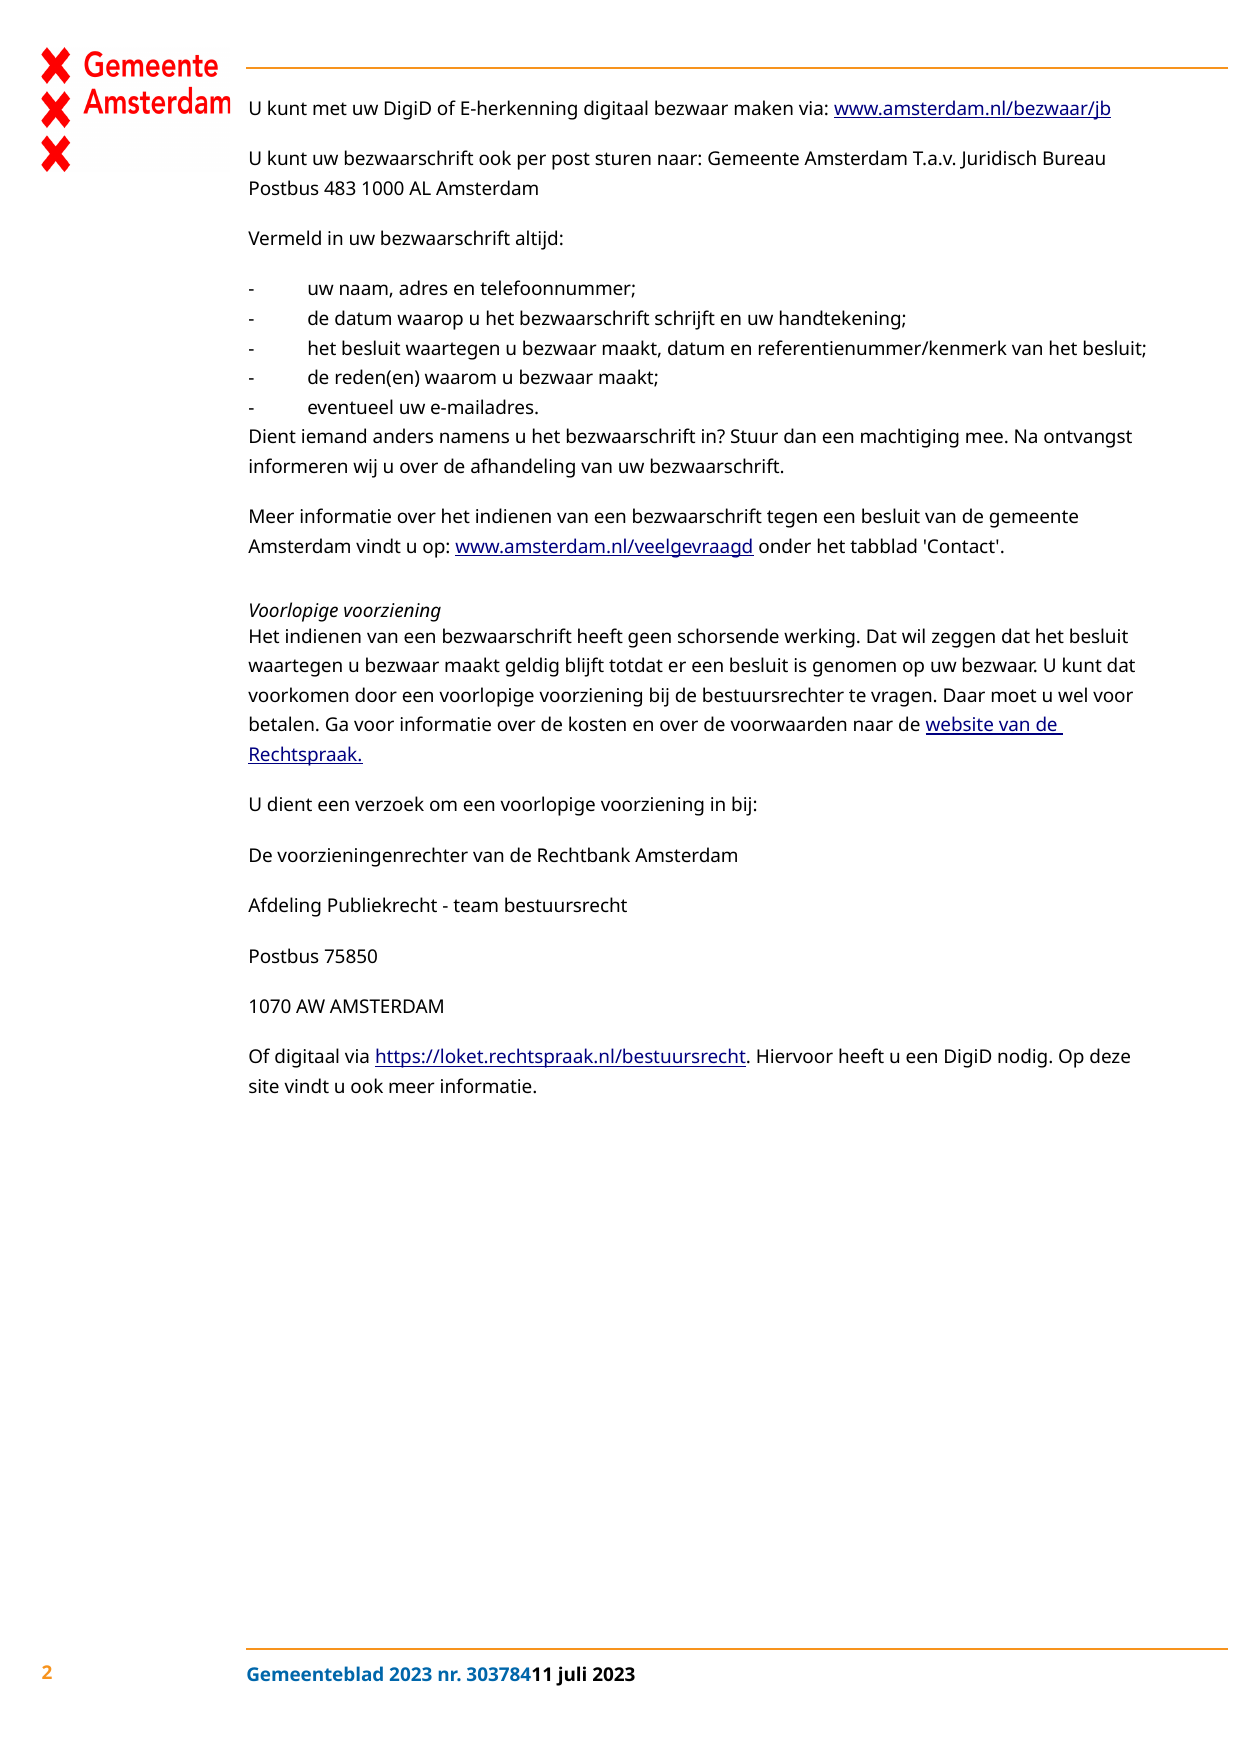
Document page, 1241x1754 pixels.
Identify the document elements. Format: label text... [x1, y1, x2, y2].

list het besluit waartegen u bezwaar maakt, datum en referentienummer/kenmerk van het besluit; [248, 335, 1152, 361]
text 1070 AW AMSTERDAM [248, 993, 1152, 1019]
picture [41, 47, 231, 172]
text Postbus 75850 [248, 943, 1152, 968]
text Afdeling Publiekrecht - team bestuursrecht [248, 892, 1152, 918]
text U kunt met uw DigiD of E-herkenning digitaal bezwaar maken via: www.amsterdam.nl/bezwaar/jb [248, 95, 1152, 121]
text Dient iemand anders namens u het bezwaarschrift in? Stuur dan een machtiging mee. Na ontvangst informeren wij u over de afhandeling van uw bezwaarschrift. [248, 423, 1152, 479]
list eventueel uw e-mailadres. [248, 394, 1152, 420]
text De voorzieningenrechter van de Rechtbank Amsterdam [248, 842, 1152, 868]
list de datum waarop u het bezwaarschrift schrijft en uw handtekening; [248, 305, 1152, 331]
text Meer informatie over het indienen van een bezwaarschrift tegen een besluit van de gemeente Amsterdam vindt u op: www.amsterdam.nl/veelgevraagd onder het tabblad 'Contact'. [248, 503, 1152, 559]
text U dient een verzoek om een voorlopige voorziening in bij: [248, 792, 1152, 817]
text Vermeld in uw bezwaarschrift altijd: [248, 225, 1152, 251]
text Het indienen van een bezwaarschrift heeft geen schorsende werking. Dat wil zeggen dat het besluit waartegen u bezwaar maakt geldig blijft totdat er een besluit is genomen op uw bezwaar. U kunt dat voorkomen door een voorlopige voorziening bij de bestuursrechter te vragen. Daar moet u wel voor betalen. Ga voor informatie over de kosten en over de voorwaarden naar de website van de Rechtspraak. [248, 623, 1152, 767]
list uw naam, adres en telefoonnummer; [248, 276, 1152, 301]
text Of digitaal via https://loket.rechtspraak.nl/bestuursrecht. Hiervoor heeft u een DigiD nodig. Op deze site vindt u ook meer informatie. [248, 1044, 1152, 1099]
text U kunt uw bezwaarschrift ook per post sturen naar: Gemeente Amsterdam T.a.v. Juridisch Bureau Postbus 483 1000 AL Amsterdam [248, 145, 1152, 201]
text Voorlopige voorziening [248, 597, 1152, 623]
list de reden(en) waarom u bezwaar maakt; [248, 364, 1152, 390]
